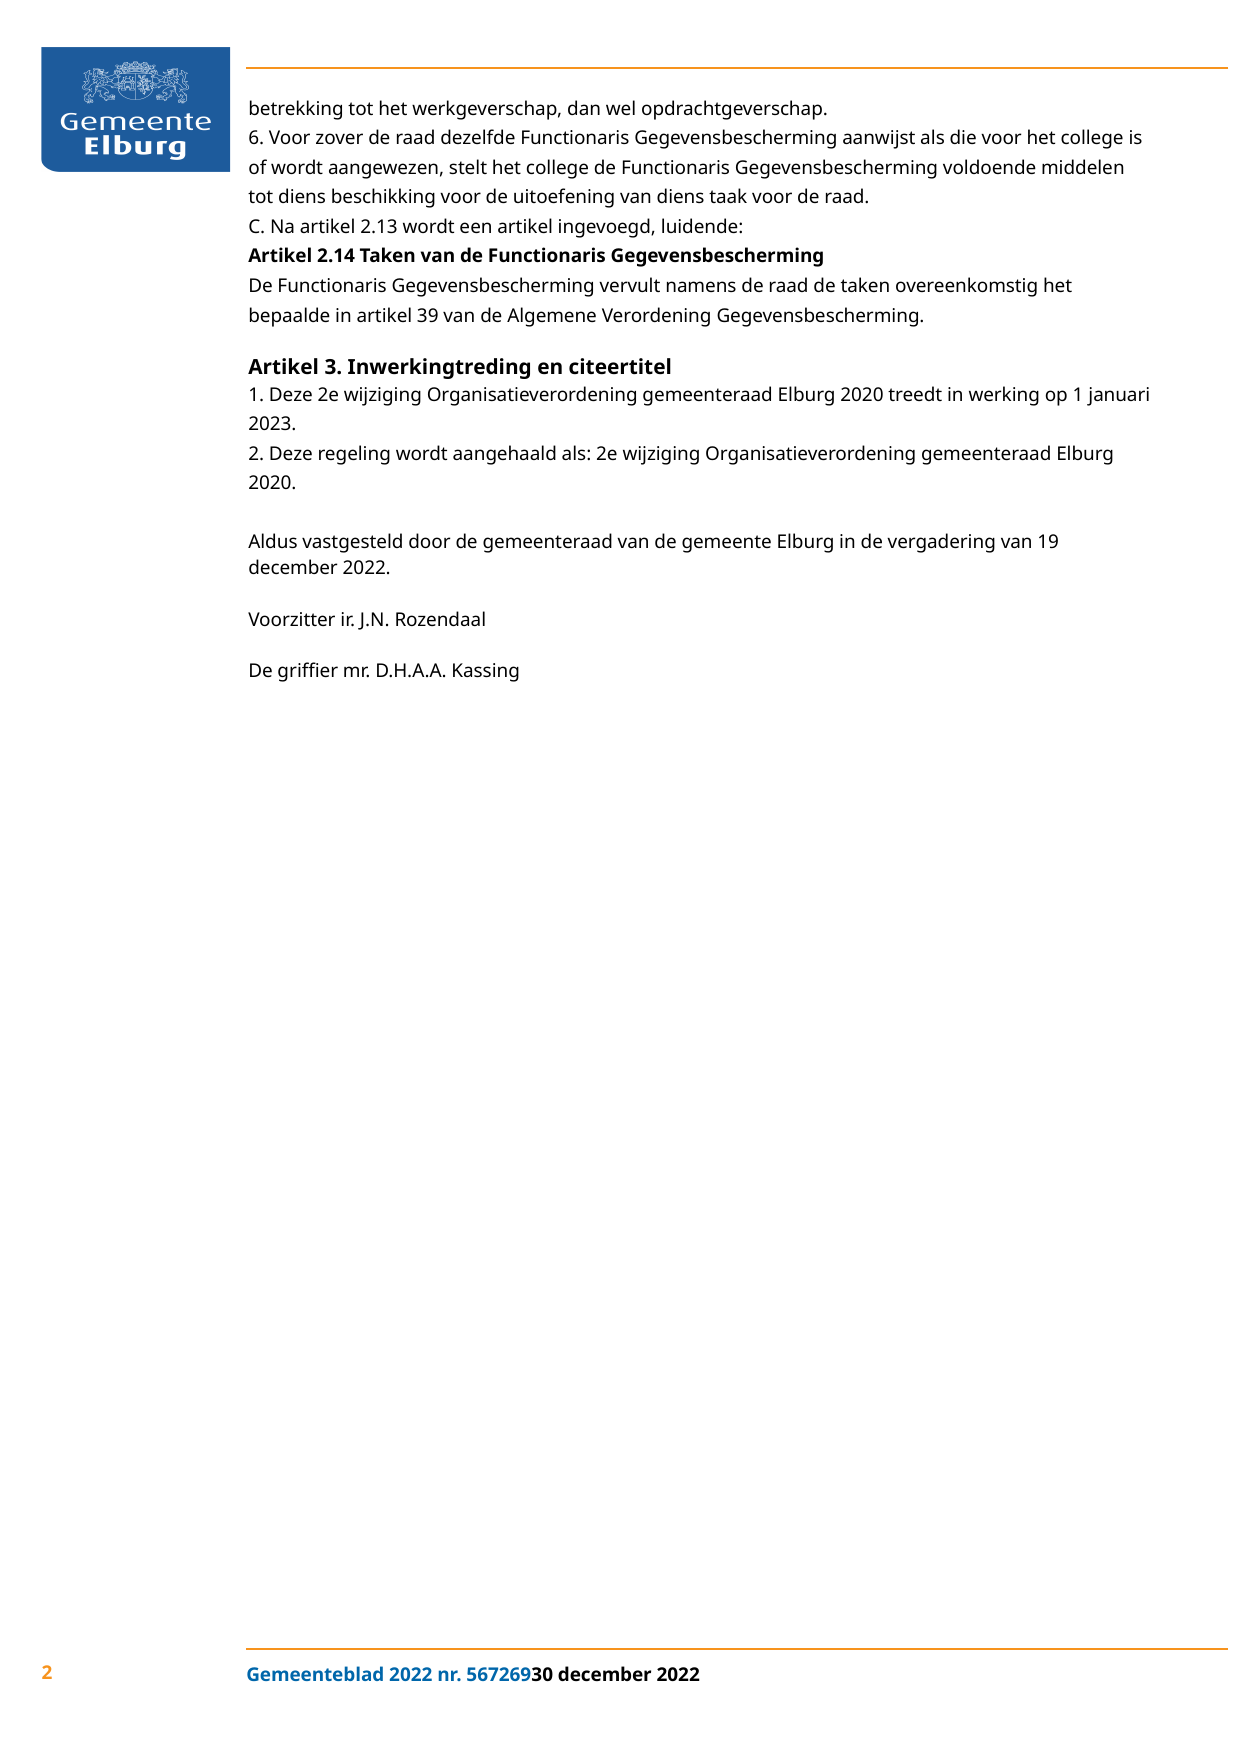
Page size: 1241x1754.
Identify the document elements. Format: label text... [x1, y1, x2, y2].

text 2. Deze regeling wordt aangehaald als: 2e wijziging Organisatieverordening gemeenteraad Elburg 2020. [248, 440, 1152, 495]
text Artikel 3. Inwerkingtreding en citeertitel [248, 352, 1152, 381]
text De Functionaris Gegevensbescherming vervult namens de raad de taken overeenkomstig het bepaalde in artikel 39 van de Algemene Verordening Gegevensbescherming. [248, 272, 1152, 328]
picture [41, 47, 231, 172]
text Aldus vastgesteld door de gemeenteraad van de gemeente Elburg in de vergadering van 19 december 2022. [248, 529, 1152, 580]
text betrekking tot het werkgeverschap, dan wel opdrachtgeverschap. [248, 95, 1152, 121]
text De griffier mr. D.H.A.A. Kassing [248, 657, 1152, 683]
text Voorzitter ir. J.N. Rozendaal [248, 606, 1152, 632]
text 1. Deze 2e wijziging Organisatieverordening gemeenteraad Elburg 2020 treedt in werking op 1 januari 2023. [248, 381, 1152, 436]
text 6. Voor zover de raad dezelfde Functionaris Gegevensbescherming aanwijst als die voor het college is of wordt aangewezen, stelt het college de Functionaris Gegevensbescherming voldoende middelen tot diens beschikking voor de uitoefening van diens taak voor de raad. [248, 124, 1152, 209]
text Artikel 2.14 Taken van de Functionaris Gegevensbescherming [248, 243, 1152, 268]
text C. Na artikel 2.13 wordt een artikel ingevoegd, luidende: [248, 213, 1152, 239]
